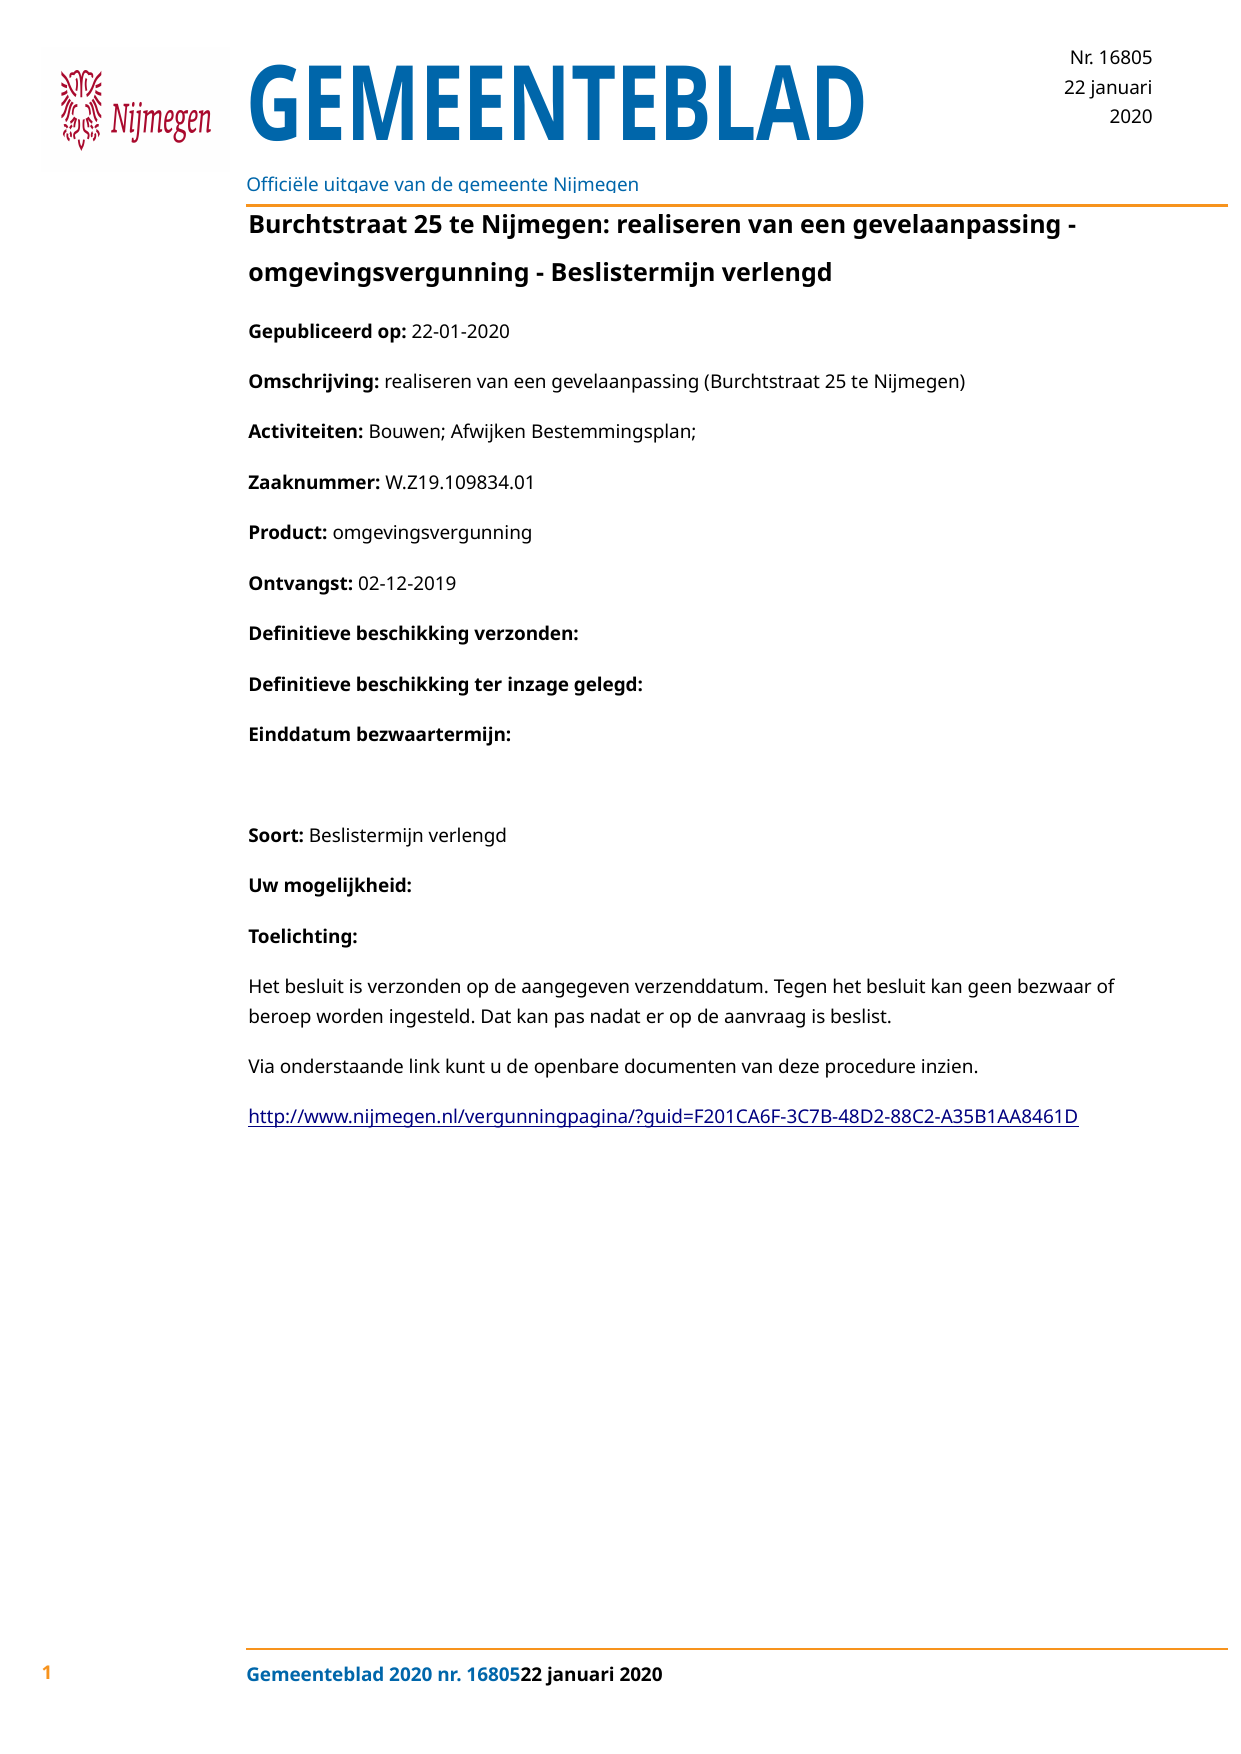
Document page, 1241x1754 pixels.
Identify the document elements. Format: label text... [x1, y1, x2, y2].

text http://www.nijmegen.nl/vergunningpagina/?guid=F201CA6F-3C7B-48D2-88C2-A35B1AA8461D [248, 1104, 1152, 1129]
text Zaaknummer: W.Z19.109834.01 [248, 469, 1152, 495]
text Product: omgevingsvergunning [248, 519, 1152, 545]
text Activiteiten: Bouwen; Afwijken Bestemmingsplan; [248, 419, 1152, 444]
text Toelichting: [248, 923, 1152, 949]
text Burchtstraat 25 te Nijmegen: realiseren van een gevelaanpassing - omgevingsvergunning - Beslistermijn verlengd [248, 207, 1152, 288]
text Gepubliceerd op: 22-01-2020 [248, 318, 1152, 344]
picture [41, 47, 231, 172]
text Omschrijving: realiseren van een gevelaanpassing (Burchtstraat 25 te Nijmegen) [248, 368, 1152, 394]
text Uw mogelijkheid: [248, 872, 1152, 898]
text Het besluit is verzonden op de aangegeven verzenddatum. Tegen het besluit kan geen bezwaar of beroep worden ingesteld. Dat kan pas nadat er op de aanvraag is beslist. [248, 973, 1152, 1029]
text Via onderstaande link kunt u de openbare documenten van deze procedure inzien. [248, 1053, 1152, 1079]
text Definitieve beschikking ter inzage gelegd: [248, 671, 1152, 697]
text Ontvangst: 02-12-2019 [248, 570, 1152, 596]
text Soort: Beslistermijn verlengd [248, 822, 1152, 848]
text Einddatum bezwaartermijn: [248, 721, 1152, 747]
text Definitieve beschikking verzonden: [248, 620, 1152, 646]
